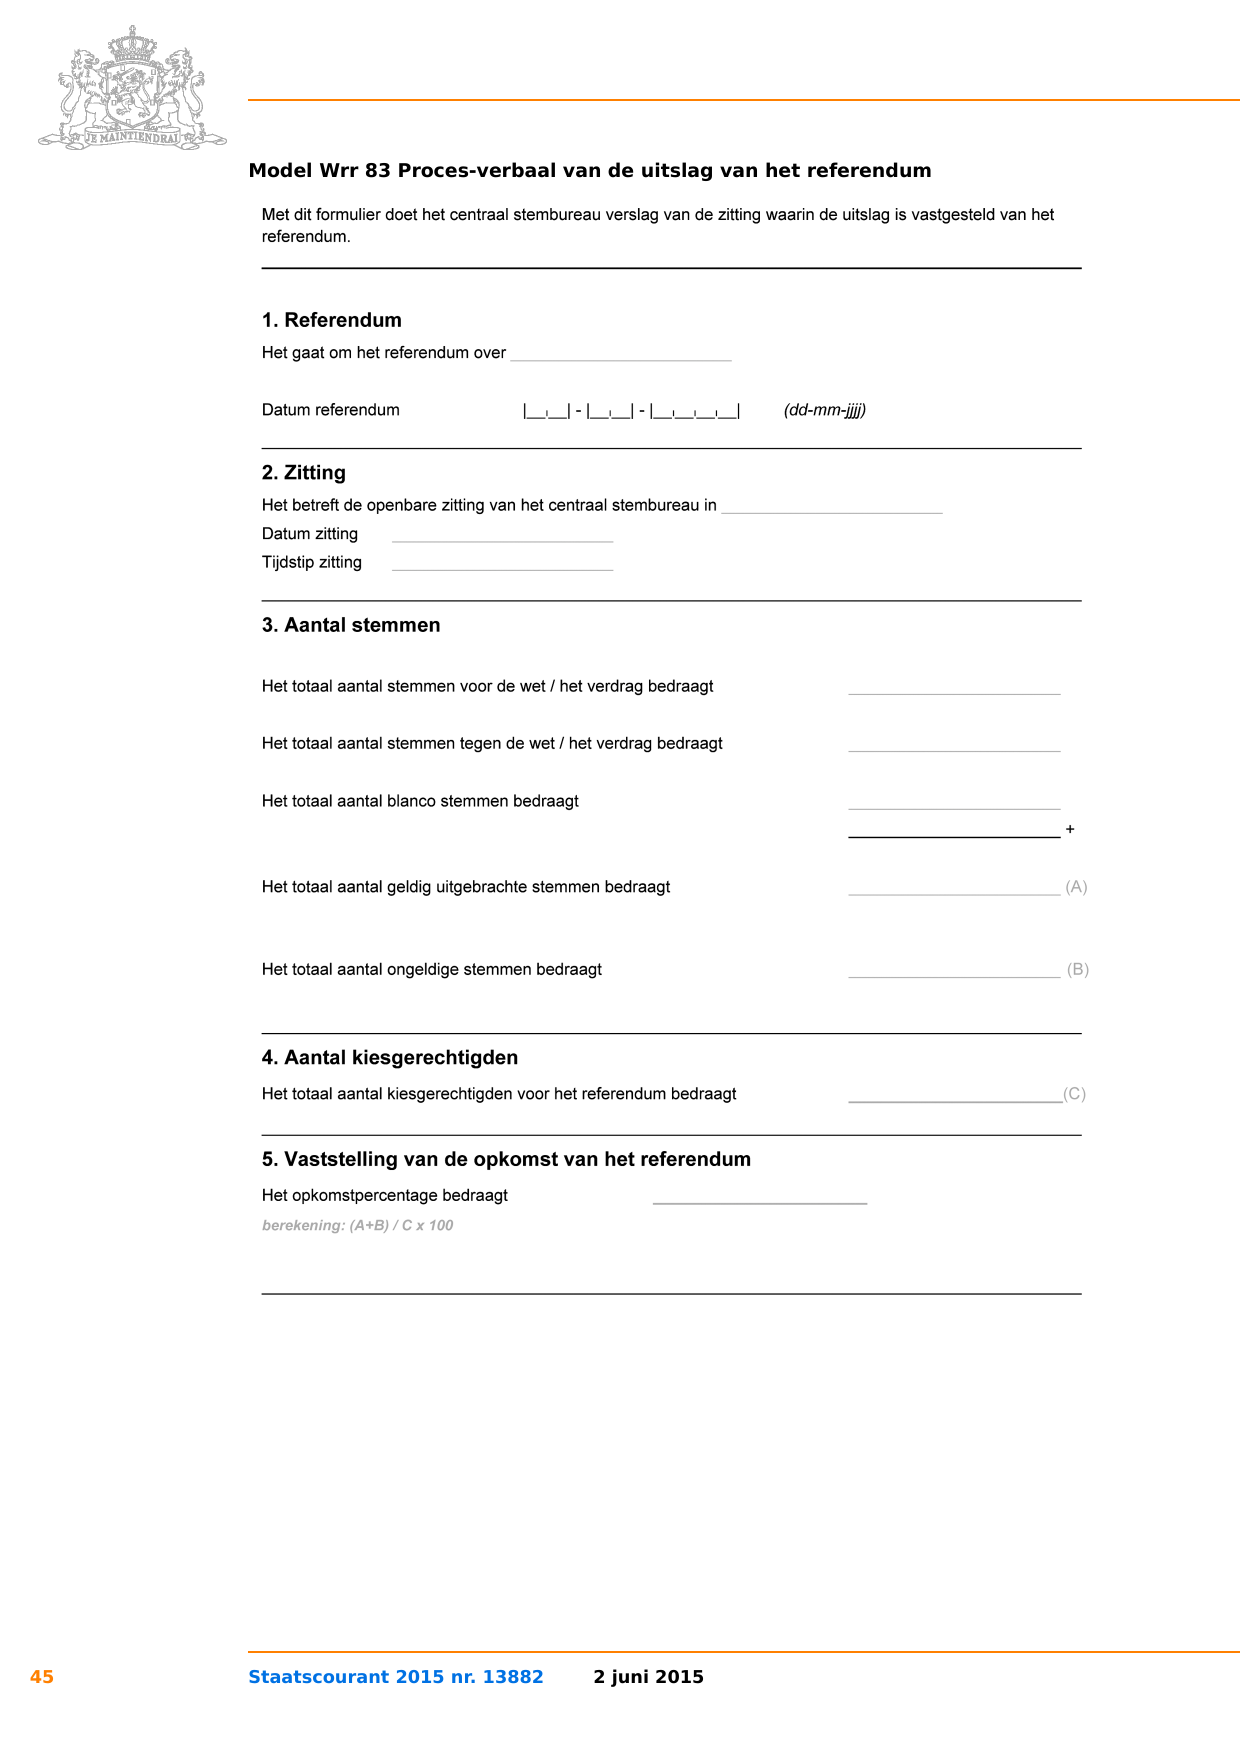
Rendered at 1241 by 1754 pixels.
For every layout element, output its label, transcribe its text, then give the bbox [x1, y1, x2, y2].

picture [38, 25, 227, 150]
subtitle Model Wrr 83 Proces-verbaal van de uitslag van het referendum [248, 160, 1163, 182]
picture [248, 206, 1134, 1300]
